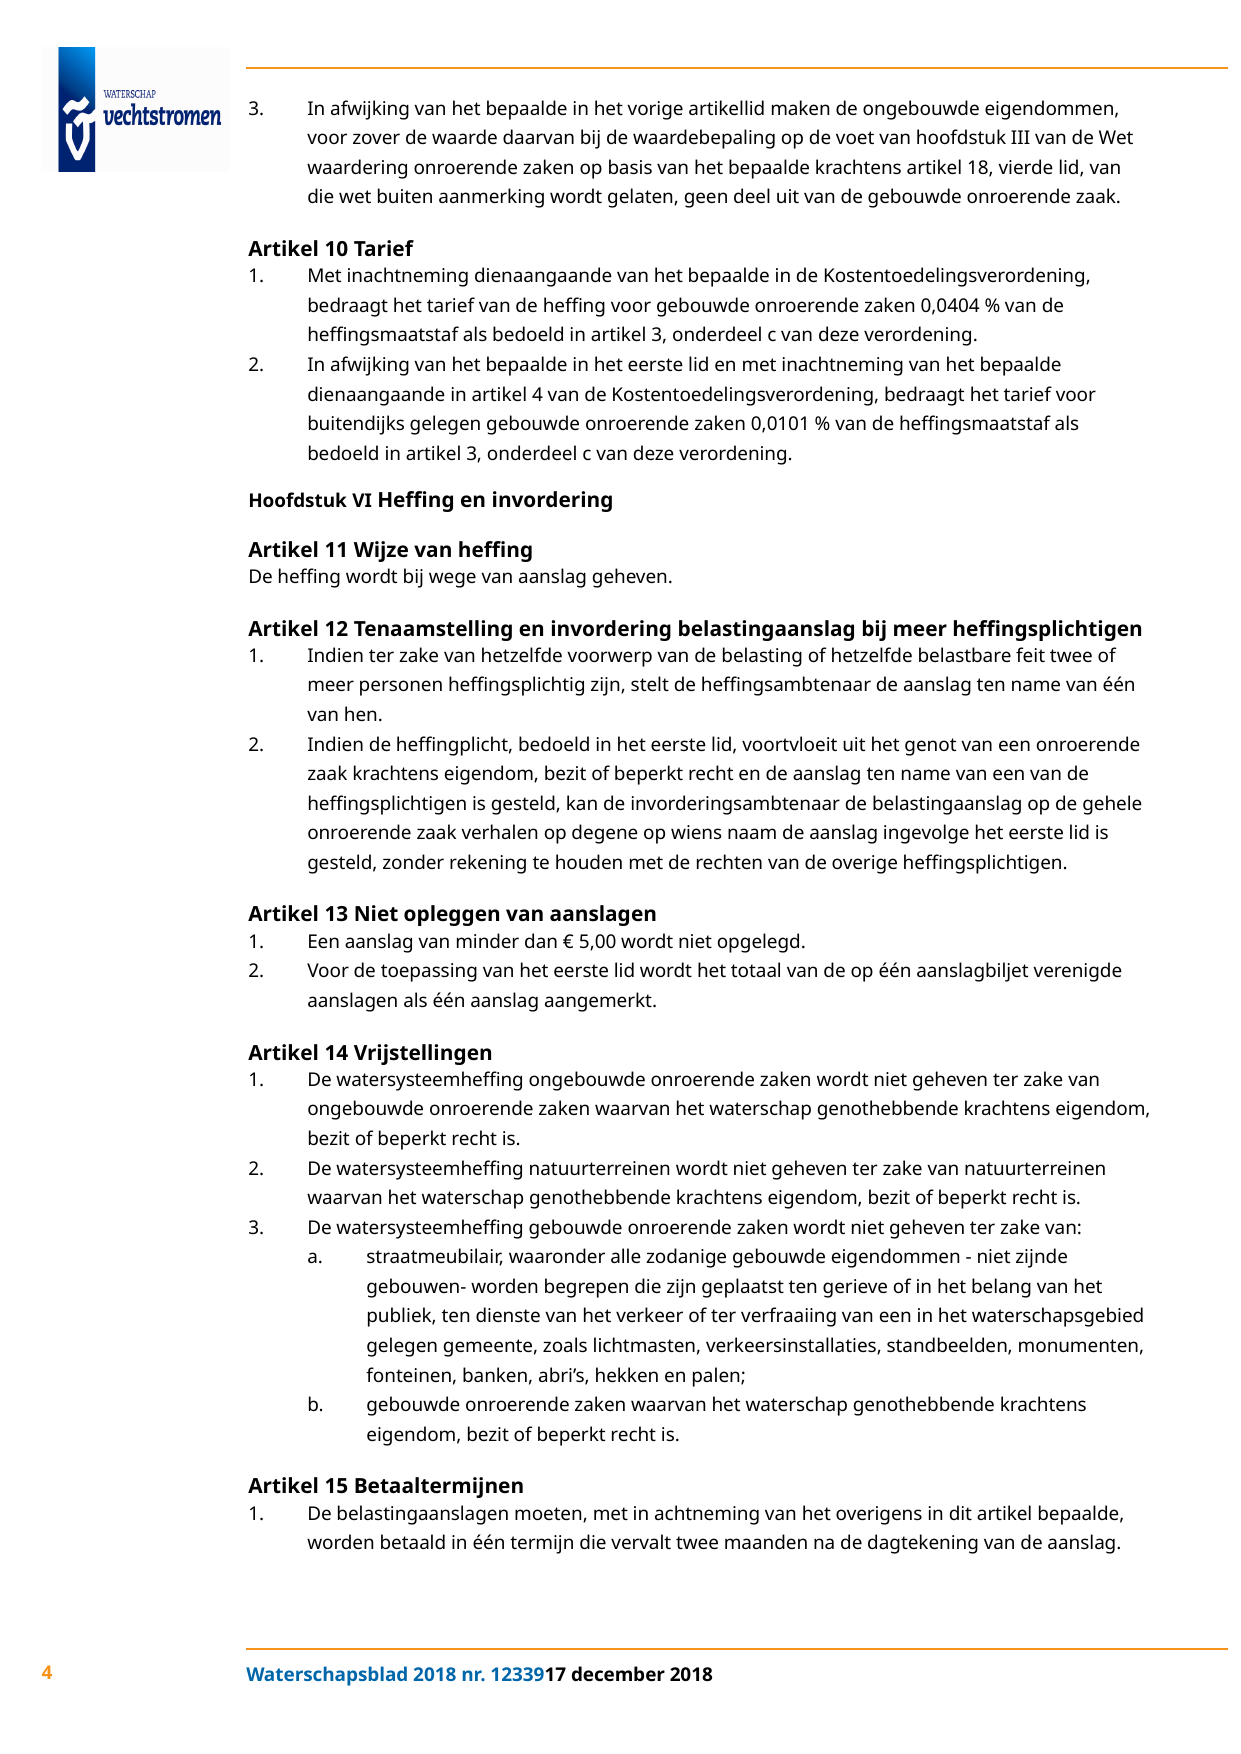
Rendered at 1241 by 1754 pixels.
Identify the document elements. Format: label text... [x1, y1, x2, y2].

list Indien ter zake van hetzelfde voorwerp van de belasting of hetzelfde belastbare feit twee of meer personen heffingsplichtig zijn, stelt de heffingsambtenaar de aanslag ten name van één van hen. [248, 642, 1152, 727]
list Indien de heffingplicht, bedoeld in het eerste lid, voortvloeit uit het genot van een onroerende zaak krachtens eigendom, bezit of beperkt recht en de aanslag ten name van een van de heffingsplichtigen is gesteld, kan de invorderingsambtenaar de belastingaanslag op de gehele onroerende zaak verhalen op degene op wiens naam de aanslag ingevolge het eerste lid is gesteld, zonder rekening te houden met de rechten van de overige heffingsplichtigen. [248, 731, 1152, 875]
list De watersysteemheffing ongebouwde onroerende zaken wordt niet geheven ter zake van ongebouwde onroerende zaken waarvan het waterschap genothebbende krachtens eigendom, bezit of beperkt recht is. [248, 1066, 1152, 1151]
text Artikel 11 Wijze van heffing [248, 535, 1152, 563]
list straatmeubilair, waaronder alle zodanige gebouwde eigendommen - niet zijnde gebouwen- worden begrepen die zijn geplaatst ten gerieve of in het belang van het publiek, ten dienste van het verkeer of ter verfraaiing van een in het waterschapsgebied gelegen gemeente, zoals lichtmasten, verkeersinstallaties, standbeelden, monumenten, fonteinen, banken, abri’s, hekken en palen; [307, 1243, 1152, 1388]
text Artikel 15 Betaaltermijnen [248, 1471, 1152, 1500]
text Artikel 14 Vrijstellingen [248, 1038, 1152, 1066]
list In afwijking van het bepaalde in het vorige artikellid maken de ongebouwde eigendommen, voor zover de waarde daarvan bij de waardebepaling op de voet van hoofdstuk III van de Wet waardering onroerende zaken op basis van het bepaalde krachtens artikel 18, vierde lid, van die wet buiten aanmerking wordt gelaten, geen deel uit van de gebouwde onroerende zaak. [248, 95, 1152, 209]
list De watersysteemheffing gebouwde onroerende zaken wordt niet geheven ter zake van: [248, 1214, 1152, 1240]
list Met inachtneming dienaangaande van het bepaalde in de Kostentoedelingsverordening, bedraagt het tarief van de heffing voor gebouwde onroerende zaken 0,0404 % van de heffingsmaatstaf als bedoeld in artikel 3, onderdeel c van deze verordening. [248, 262, 1152, 347]
text Artikel 13 Niet opleggen van aanslagen [248, 899, 1152, 928]
list Een aanslag van minder dan € 5,00 wordt niet opgelegd. [248, 928, 1152, 954]
text Artikel 10 Tarief [248, 234, 1152, 262]
list De belastingaanslagen moeten, met in achtneming van het overigens in dit artikel bepaalde, worden betaald in één termijn die vervalt twee maanden na de dagtekening van de aanslag. [248, 1500, 1152, 1555]
list In afwijking van het bepaalde in het eerste lid en met inachtneming van het bepaalde dienaangaande in artikel 4 van de Kostentoedelingsverordening, bedraagt het tarief voor buitendijks gelegen gebouwde onroerende zaken 0,0101 % van de heffingsmaatstaf als bedoeld in artikel 3, onderdeel c van deze verordening. [248, 351, 1152, 466]
list gebouwde onroerende zaken waarvan het waterschap genothebbende krachtens eigendom, bezit of beperkt recht is. [307, 1391, 1152, 1447]
text Hoofdstuk VI Heffing en invordering [248, 486, 1152, 514]
list Voor de toepassing van het eerste lid wordt het totaal van de op één aanslagbiljet verenigde aanslagen als één aanslag aangemerkt. [248, 958, 1152, 1013]
picture [41, 47, 231, 172]
text Artikel 12 Tenaamstelling en invordering belastingaanslag bij meer heffingsplichtigen [248, 614, 1152, 642]
text De heffing wordt bij wege van aanslag geheven. [248, 563, 1152, 589]
list De watersysteemheffing natuurterreinen wordt niet geheven ter zake van natuurterreinen waarvan het waterschap genothebbende krachtens eigendom, bezit of beperkt recht is. [248, 1155, 1152, 1210]
